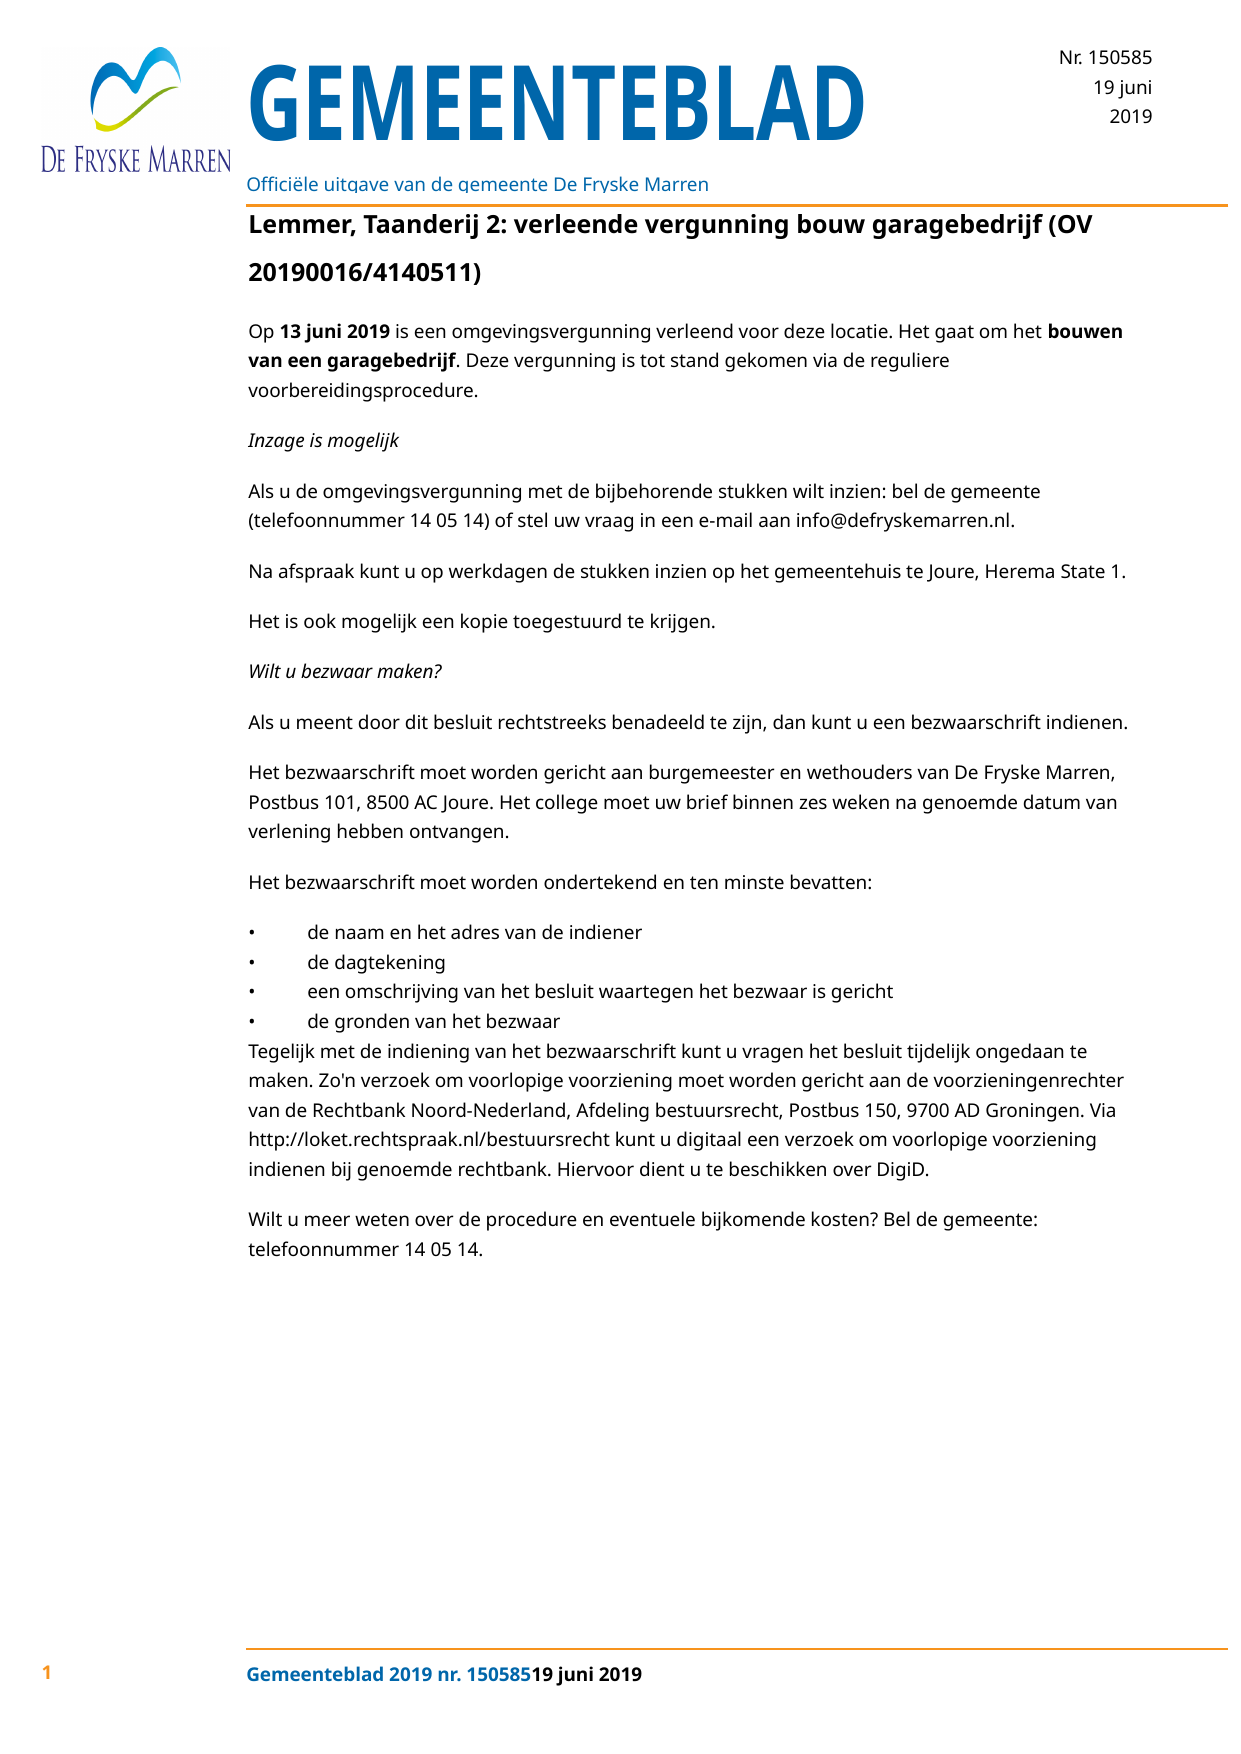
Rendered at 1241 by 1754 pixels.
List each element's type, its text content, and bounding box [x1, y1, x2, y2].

list de naam en het adres van de indiener [248, 919, 1152, 945]
list een omschrijving van het besluit waartegen het bezwaar is gericht [248, 979, 1152, 1004]
text Wilt u bezwaar maken? [248, 659, 1152, 684]
list de gronden van het bezwaar [248, 1008, 1152, 1034]
text Inzage is mogelijk [248, 427, 1152, 453]
text Tegelijk met de indiening van het bezwaarschrift kunt u vragen het besluit tijdelijk ongedaan te maken. Zo'n verzoek om voorlopige voorziening moet worden gericht aan de voorzieningenrechter van de Rechtbank Noord-Nederland, Afdeling bestuursrecht, Postbus 150, 9700 AD Groningen. Via http://loket.rechtspraak.nl/bestuursrecht kunt u digitaal een verzoek om voorlopige voorziening indienen bij genoemde rechtbank. Hiervoor dient u te beschikken over DigiD. [248, 1038, 1152, 1182]
text Wilt u meer weten over de procedure en eventuele bijkomende kosten? Bel de gemeente: telefoonnummer 14 05 14. [248, 1207, 1152, 1262]
text Het bezwaarschrift moet worden gericht aan burgemeester en wethouders van De Fryske Marren, Postbus 101, 8500 AC Joure. Het college moet uw brief binnen zes weken na genoemde datum van verlening hebben ontvangen. [248, 759, 1152, 844]
text Het is ook mogelijk een kopie toegestuurd te krijgen. [248, 608, 1152, 634]
text Het bezwaarschrift moet worden ondertekend en ten minste bevatten: [248, 869, 1152, 895]
text Als u meent door dit besluit rechtstreeks benadeeld te zijn, dan kunt u een bezwaarschrift indienen. [248, 709, 1152, 735]
text Na afspraak kunt u op werkdagen de stukken inzien op het gemeentehuis te Joure, Herema State 1. [248, 558, 1152, 584]
text Op 13 juni 2019 is een omgevingsvergunning verleend voor deze locatie. Het gaat om het bouwen van een garagebedrijf. Deze vergunning is tot stand gekomen via de reguliere voorbereidingsprocedure. [248, 318, 1152, 403]
text Als u de omgevingsvergunning met de bijbehorende stukken wilt inzien: bel de gemeente (telefoonnummer 14 05 14) of stel uw vraag in een e-mail aan info@defryskemarren.nl. [248, 478, 1152, 533]
list de dagtekening [248, 949, 1152, 975]
text Lemmer, Taanderij 2: verleende vergunning bouw garagebedrijf (OV 20190016/4140511) [248, 207, 1152, 288]
picture [41, 47, 231, 172]
